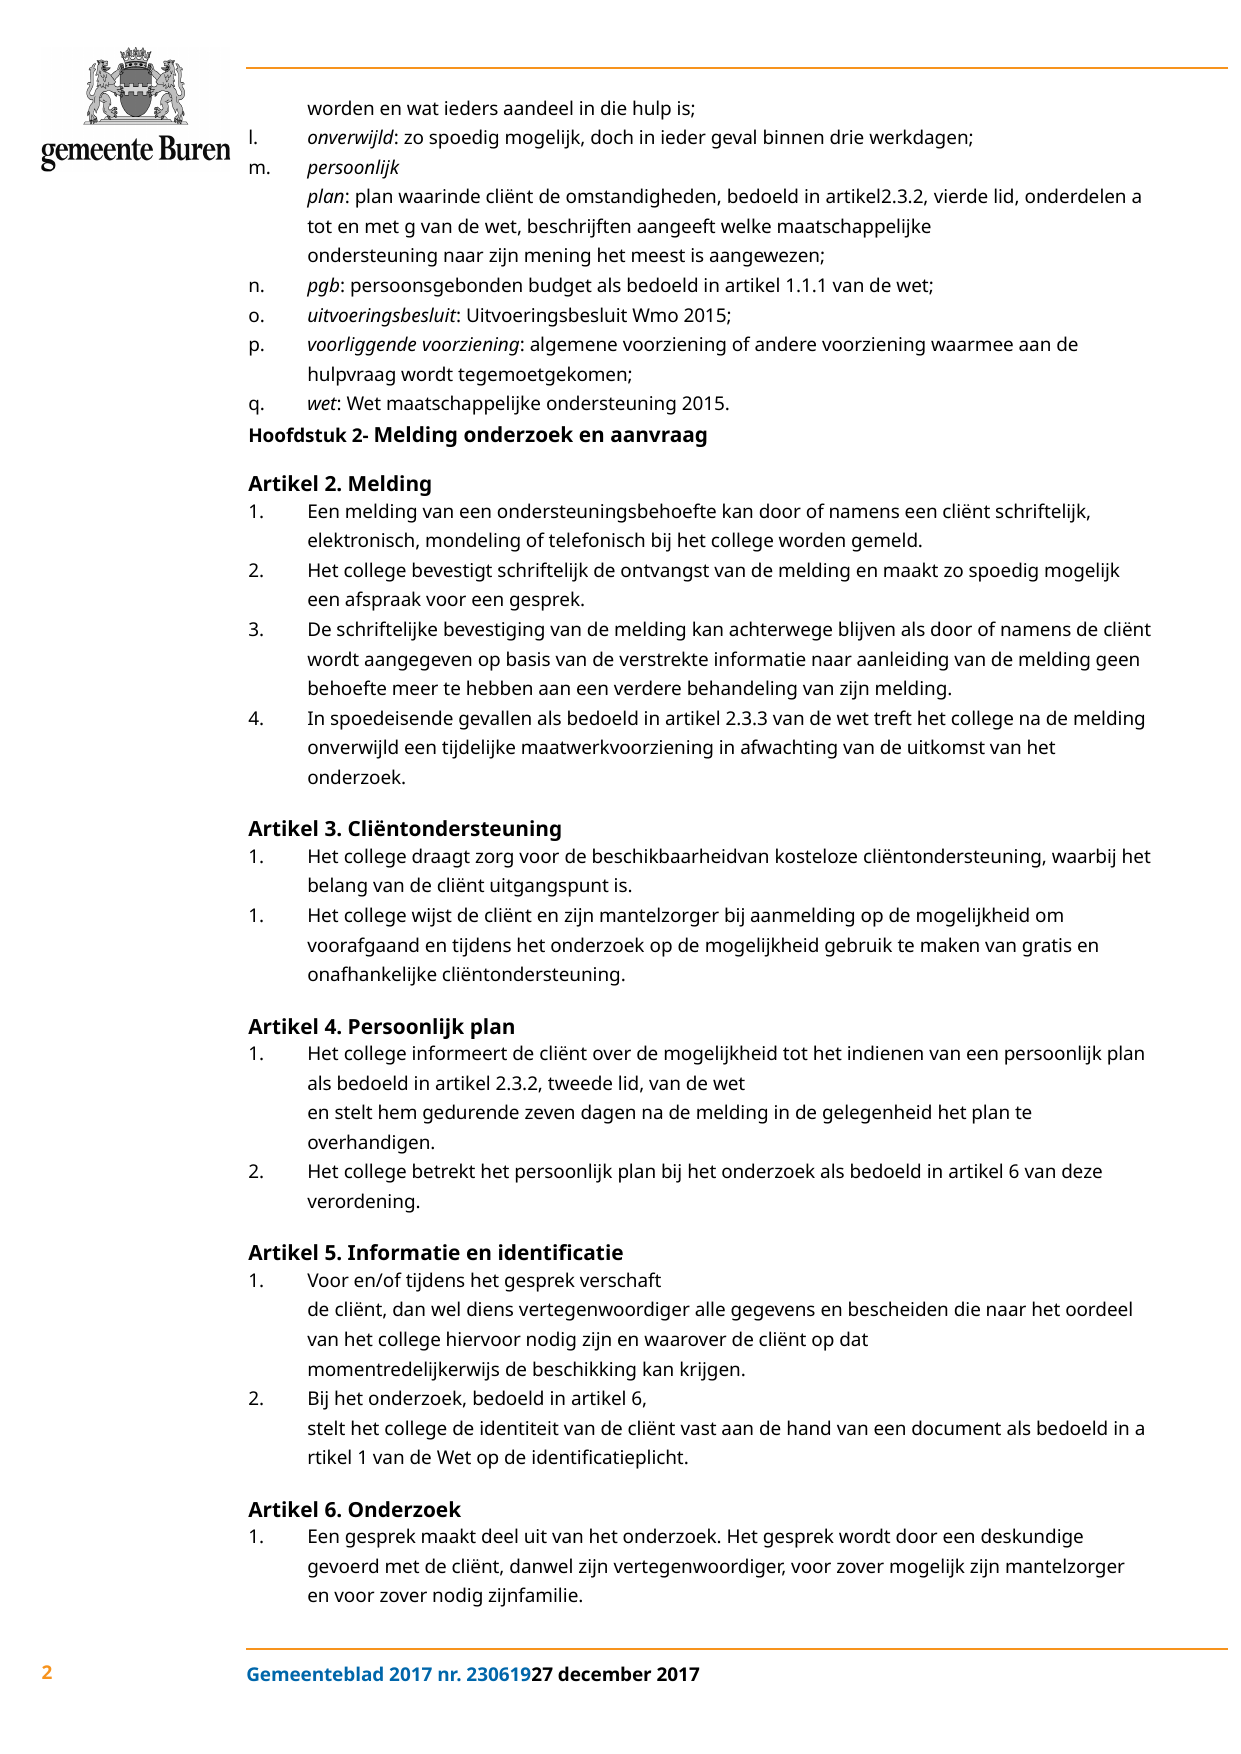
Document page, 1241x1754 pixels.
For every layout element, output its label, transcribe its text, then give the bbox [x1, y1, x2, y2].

list worden en wat ieders aandeel in die hulp is; [248, 95, 1152, 121]
text Artikel 3. Cliëntondersteuning [248, 814, 1152, 843]
list wet: Wet maatschappelijke ondersteuning 2015. [248, 391, 1152, 416]
list In spoedeisende gevallen als bedoeld in artikel 2.3.3 van de wet treft het college na de melding onverwijld een tijdelijke maatwerkvoorziening in afwachting van de uitkomst van het onderzoek. [248, 705, 1152, 790]
list persoonlijk plan: plan waarinde cliënt de omstandigheden, bedoeld in artikel2.3.2, vierde lid, onderdelen a tot en met g van de wet, beschrijften aangeeft welke maatschappelijke ondersteuning naar zijn mening het meest is aangewezen; [248, 154, 1152, 268]
list onverwijld: zo spoedig mogelijk, doch in ieder geval binnen drie werkdagen; [248, 124, 1152, 150]
text Hoofdstuk 2- Melding onderzoek en aanvraag [248, 420, 1152, 449]
list uitvoeringsbesluit: Uitvoeringsbesluit Wmo 2015; [248, 302, 1152, 328]
list Het college betrekt het persoonlijk plan bij het onderzoek als bedoeld in artikel 6 van deze verordening. [248, 1158, 1152, 1214]
text Artikel 6. Onderzoek [248, 1495, 1152, 1523]
text Artikel 4. Persoonlijk plan [248, 1012, 1152, 1040]
list pgb: persoonsgebonden budget als bedoeld in artikel 1.1.1 van de wet; [248, 272, 1152, 298]
list voorliggende voorziening: algemene voorziening of andere voorziening waarmee aan de hulpvraag wordt tegemoetgekomen; [248, 331, 1152, 387]
picture [41, 47, 231, 172]
text Artikel 5. Informatie en identificatie [248, 1238, 1152, 1267]
list Een melding van een ondersteuningsbehoefte kan door of namens een cliënt schriftelijk, elektronisch, mondeling of telefonisch bij het college worden gemeld. [248, 498, 1152, 553]
list Bij het onderzoek, bedoeld in artikel 6, stelt het college de identiteit van de cliënt vast aan de hand van een document als bedoeld in artikel 1 van de Wet op de identificatieplicht. [248, 1385, 1152, 1470]
list De schriftelijke bevestiging van de melding kan achterwege blijven als door of namens de cliënt wordt aangegeven op basis van de verstrekte informatie naar aanleiding van de melding geen behoefte meer te hebben aan een verdere behandeling van zijn melding. [248, 616, 1152, 701]
list Voor en/of tijdens het gesprek verschaft de cliënt, dan wel diens vertegenwoordiger alle gegevens en bescheiden die naar het oordeel van het college hiervoor nodig zijn en waarover de cliënt op dat momentredelijkerwijs de beschikking kan krijgen. [248, 1267, 1152, 1381]
list Het college informeert de cliënt over de mogelijkheid tot het indienen van een persoonlijk plan als bedoeld in artikel 2.3.2, tweede lid, van de wet en stelt hem gedurende zeven dagen na de melding in de gelegenheid het plan te overhandigen. [248, 1040, 1152, 1155]
list Het college bevestigt schriftelijk de ontvangst van de melding en maakt zo spoedig mogelijk een afspraak voor een gesprek. [248, 557, 1152, 612]
list Het college draagt zorg voor de beschikbaarheidvan kosteloze cliëntondersteuning, waarbij het belang van de cliënt uitgangspunt is. [248, 843, 1152, 898]
list Een gesprek maakt deel uit van het onderzoek. Het gesprek wordt door een deskundige gevoerd met de cliënt, danwel zijn vertegenwoordiger, voor zover mogelijk zijn mantelzorger en voor zover nodig zijnfamilie. [248, 1523, 1152, 1608]
text Artikel 2. Melding [248, 469, 1152, 498]
list Het college wijst de cliënt en zijn mantelzorger bij aanmelding op de mogelijkheid om voorafgaand en tijdens het onderzoek op de mogelijkheid gebruik te maken van gratis en onafhankelijke cliëntondersteuning. [248, 902, 1152, 987]
